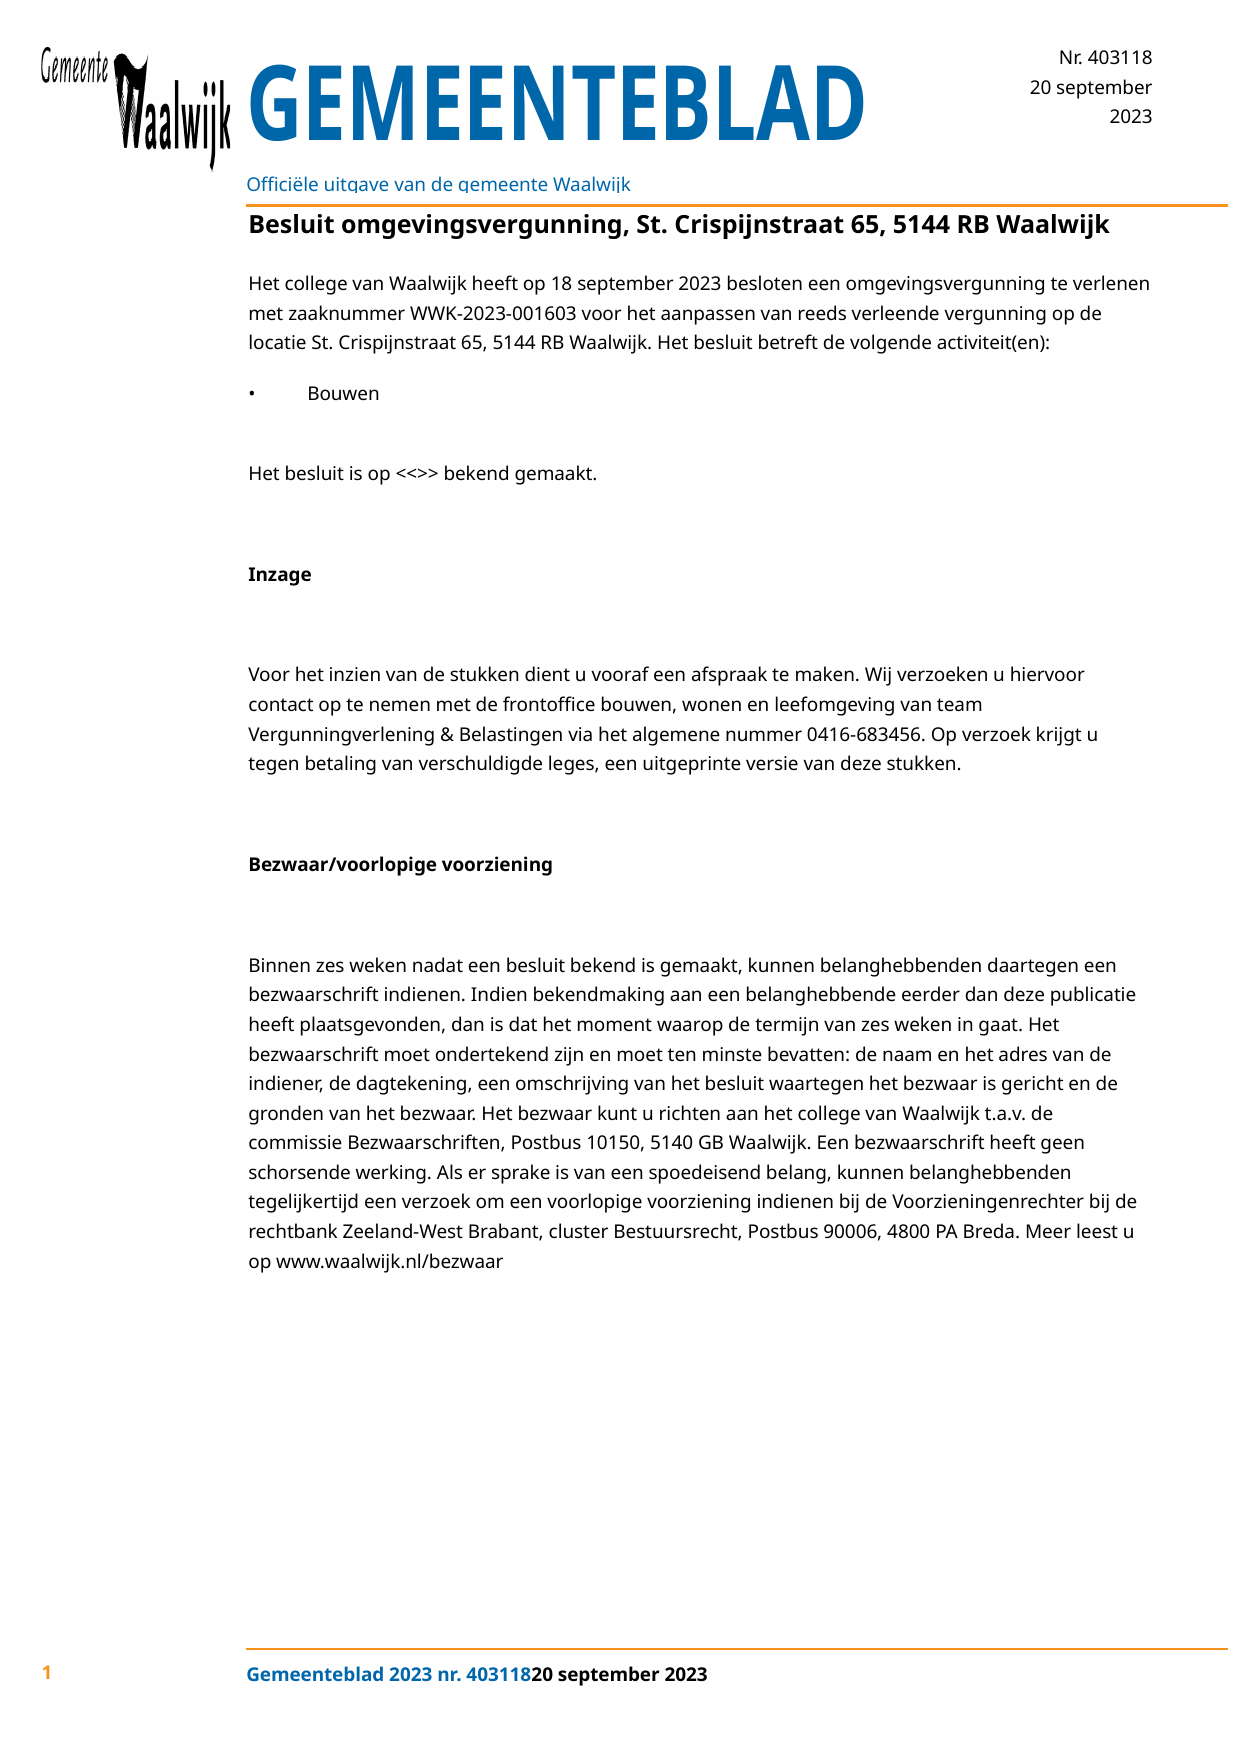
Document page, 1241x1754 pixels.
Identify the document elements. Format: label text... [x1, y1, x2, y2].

picture [41, 47, 231, 172]
text Het besluit is op <<>> bekend gemaakt. [248, 460, 1152, 486]
text Besluit omgevingsvergunning, St. Crispijnstraat 65, 5144 RB Waalwijk [248, 207, 1152, 241]
text Bezwaar/voorlopige voorziening [248, 851, 1152, 877]
list Bouwen [248, 380, 1152, 406]
text Het college van Waalwijk heeft op 18 september 2023 besloten een omgevingsvergunning te verlenen met zaaknummer WWK-2023-001603 voor het aanpassen van reeds verleende vergunning op de locatie St. Crispijnstraat 65, 5144 RB Waalwijk. Het besluit betreft de volgende activiteit(en): [248, 270, 1152, 355]
text Binnen zes weken nadat een besluit bekend is gemaakt, kunnen belanghebbenden daartegen een bezwaarschrift indienen. Indien bekendmaking aan een belanghebbende eerder dan deze publicatie heeft plaatsgevonden, dan is dat het moment waarop de termijn van zes weken in gaat. Het bezwaarschrift moet ondertekend zijn en moet ten minste bevatten: de naam en het adres van de indiener, de dagtekening, een omschrijving van het besluit waartegen het bezwaar is gericht en de gronden van het bezwaar. Het bezwaar kunt u richten aan het college van Waalwijk t.a.v. de commissie Bezwaarschriften, Postbus 10150, 5140 GB Waalwijk. Een bezwaarschrift heeft geen schorsende werking. Als er sprake is van een spoedeisend belang, kunnen belanghebbenden tegelijkertijd een verzoek om een voorlopige voorziening indienen bij de Voorzieningenrechter bij de rechtbank Zeeland-West Brabant, cluster Bestuursrecht, Postbus 90006, 4800 PA Breda. Meer leest u op www.waalwijk.nl/bezwaar [248, 952, 1152, 1273]
text Inzage [248, 561, 1152, 586]
text Voor het inzien van de stukken dient u vooraf een afspraak te maken. Wij verzoeken u hiervoor contact op te nemen met de frontoffice bouwen, wonen en leefomgeving van team Vergunningverlening & Belastingen via het algemene nummer 0416-683456. Op verzoek krijgt u tegen betaling van verschuldigde leges, een uitgeprinte versie van deze stukken. [248, 662, 1152, 776]
